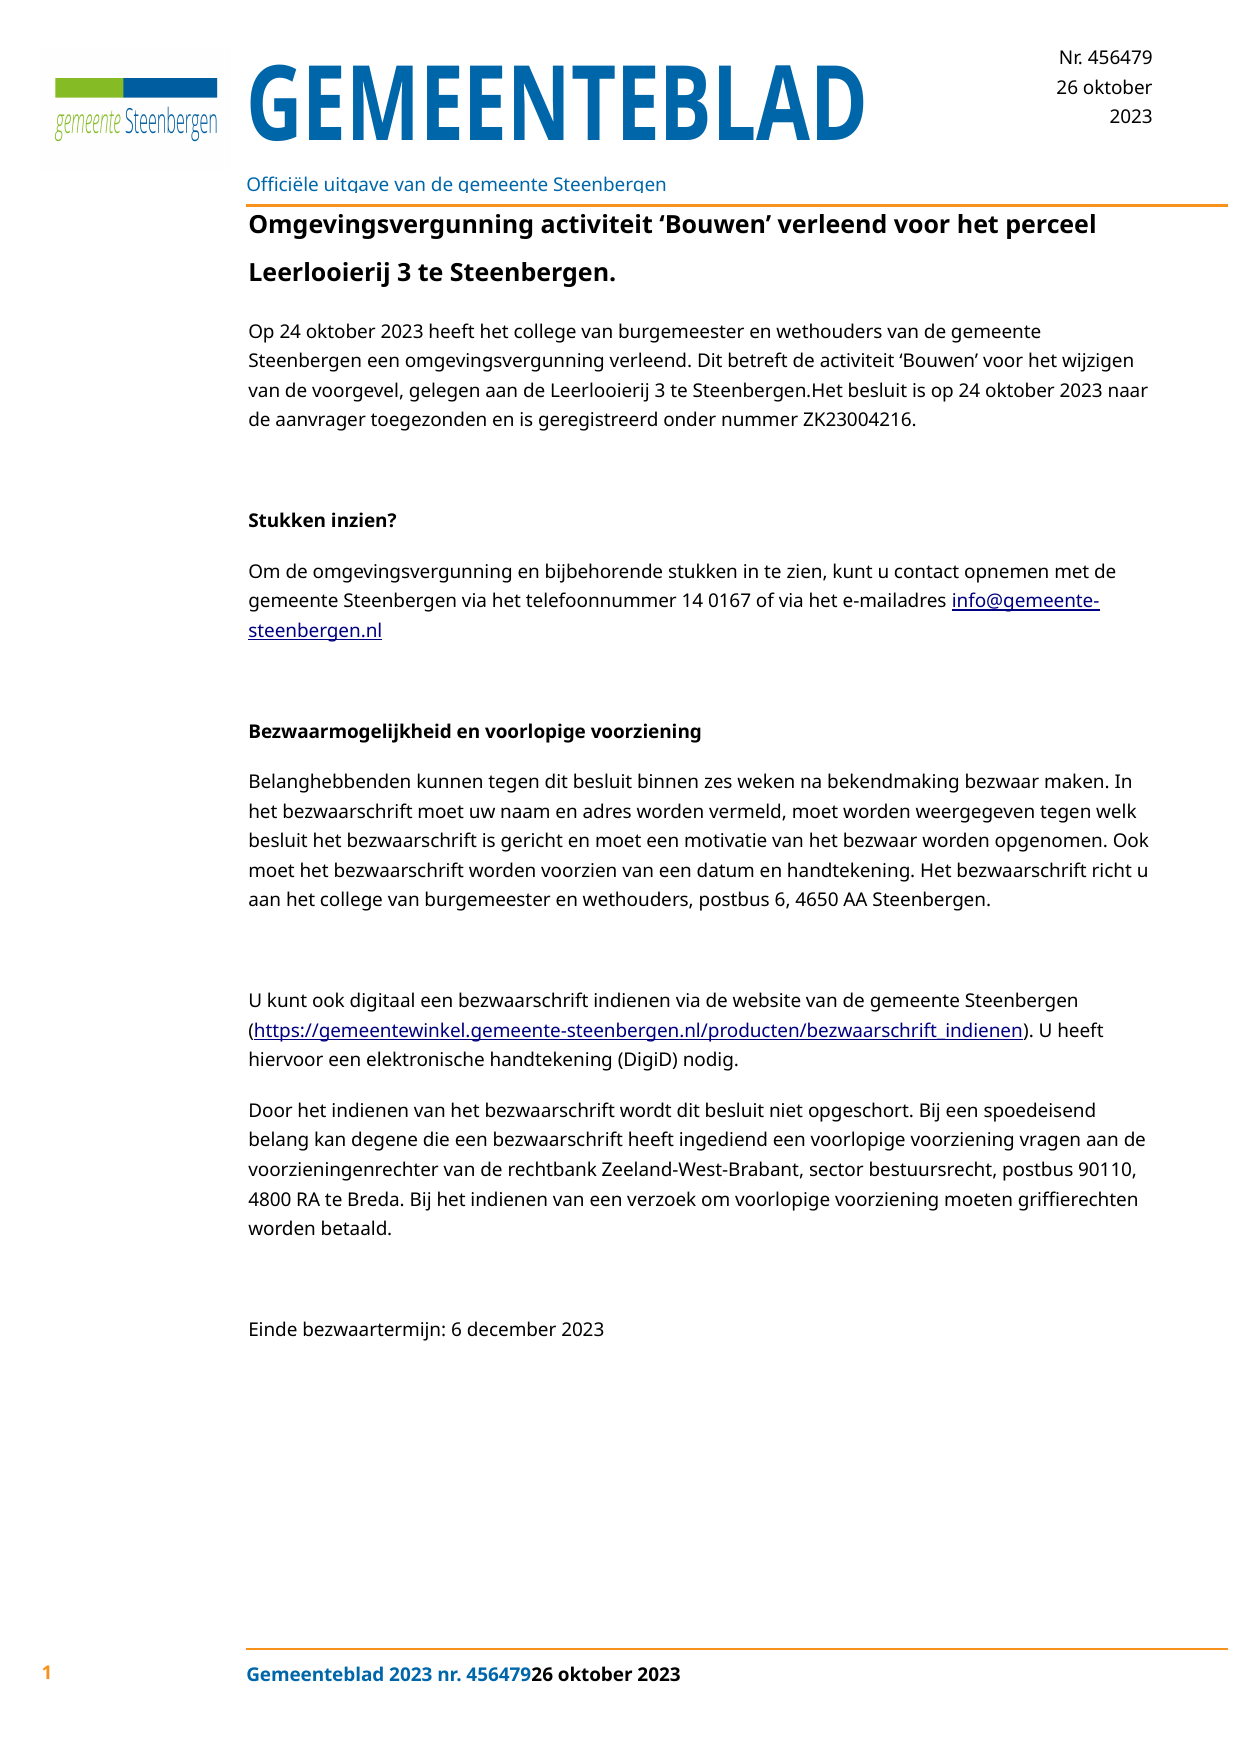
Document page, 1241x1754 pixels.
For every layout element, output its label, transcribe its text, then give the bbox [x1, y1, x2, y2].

picture [41, 47, 231, 172]
text Einde bezwaartermijn: 6 december 2023 [248, 1316, 1152, 1342]
text Om de omgevingsvergunning en bijbehorende stukken in te zien, kunt u contact opnemen met de gemeente Steenbergen via het telefoonnummer 14 0167 of via het e-mailadres info@gemeente-steenbergen.nl [248, 558, 1152, 643]
text Omgevingsvergunning activiteit ‘Bouwen’ verleend voor het perceel Leerlooierij 3 te Steenbergen. [248, 207, 1152, 288]
text Op 24 oktober 2023 heeft het college van burgemeester en wethouders van de gemeente Steenbergen een omgevingsvergunning verleend. Dit betreft de activiteit ‘Bouwen’ voor het wijzigen van de voorgevel, gelegen aan de Leerlooierij 3 te Steenbergen.Het besluit is op 24 oktober 2023 naar de aanvrager toegezonden en is geregistreerd onder nummer ZK23004216. [248, 318, 1152, 432]
text Belanghebbenden kunnen tegen dit besluit binnen zes weken na bekendmaking bezwaar maken. In het bezwaarschrift moet uw naam en adres worden vermeld, moet worden weergegeven tegen welk besluit het bezwaarschrift is gericht en moet een motivatie van het bezwaar worden opgenomen. Ook moet het bezwaarschrift worden voorzien van een datum en handtekening. Het bezwaarschrift richt u aan het college van burgemeester en wethouders, postbus 6, 4650 AA Steenbergen. [248, 768, 1152, 912]
text Stukken inzien? [248, 507, 1152, 533]
text Bezwaarmogelijkheid en voorlopige voorziening [248, 718, 1152, 744]
text Door het indienen van het bezwaarschrift wordt dit besluit niet opgeschort. Bij een spoedeisend belang kan degene die een bezwaarschrift heeft ingediend een voorlopige voorziening vragen aan de voorzieningenrechter van de rechtbank Zeeland-West-Brabant, sector bestuursrecht, postbus 90110, 4800 RA te Breda. Bij het indienen van een verzoek om voorlopige voorziening moeten griffierechten worden betaald. [248, 1097, 1152, 1241]
text U kunt ook digitaal een bezwaarschrift indienen via de website van de gemeente Steenbergen (https://gemeentewinkel.gemeente-steenbergen.nl/producten/bezwaarschrift_indienen). U heeft hiervoor een elektronische handtekening (DigiD) nodig. [248, 987, 1152, 1072]
